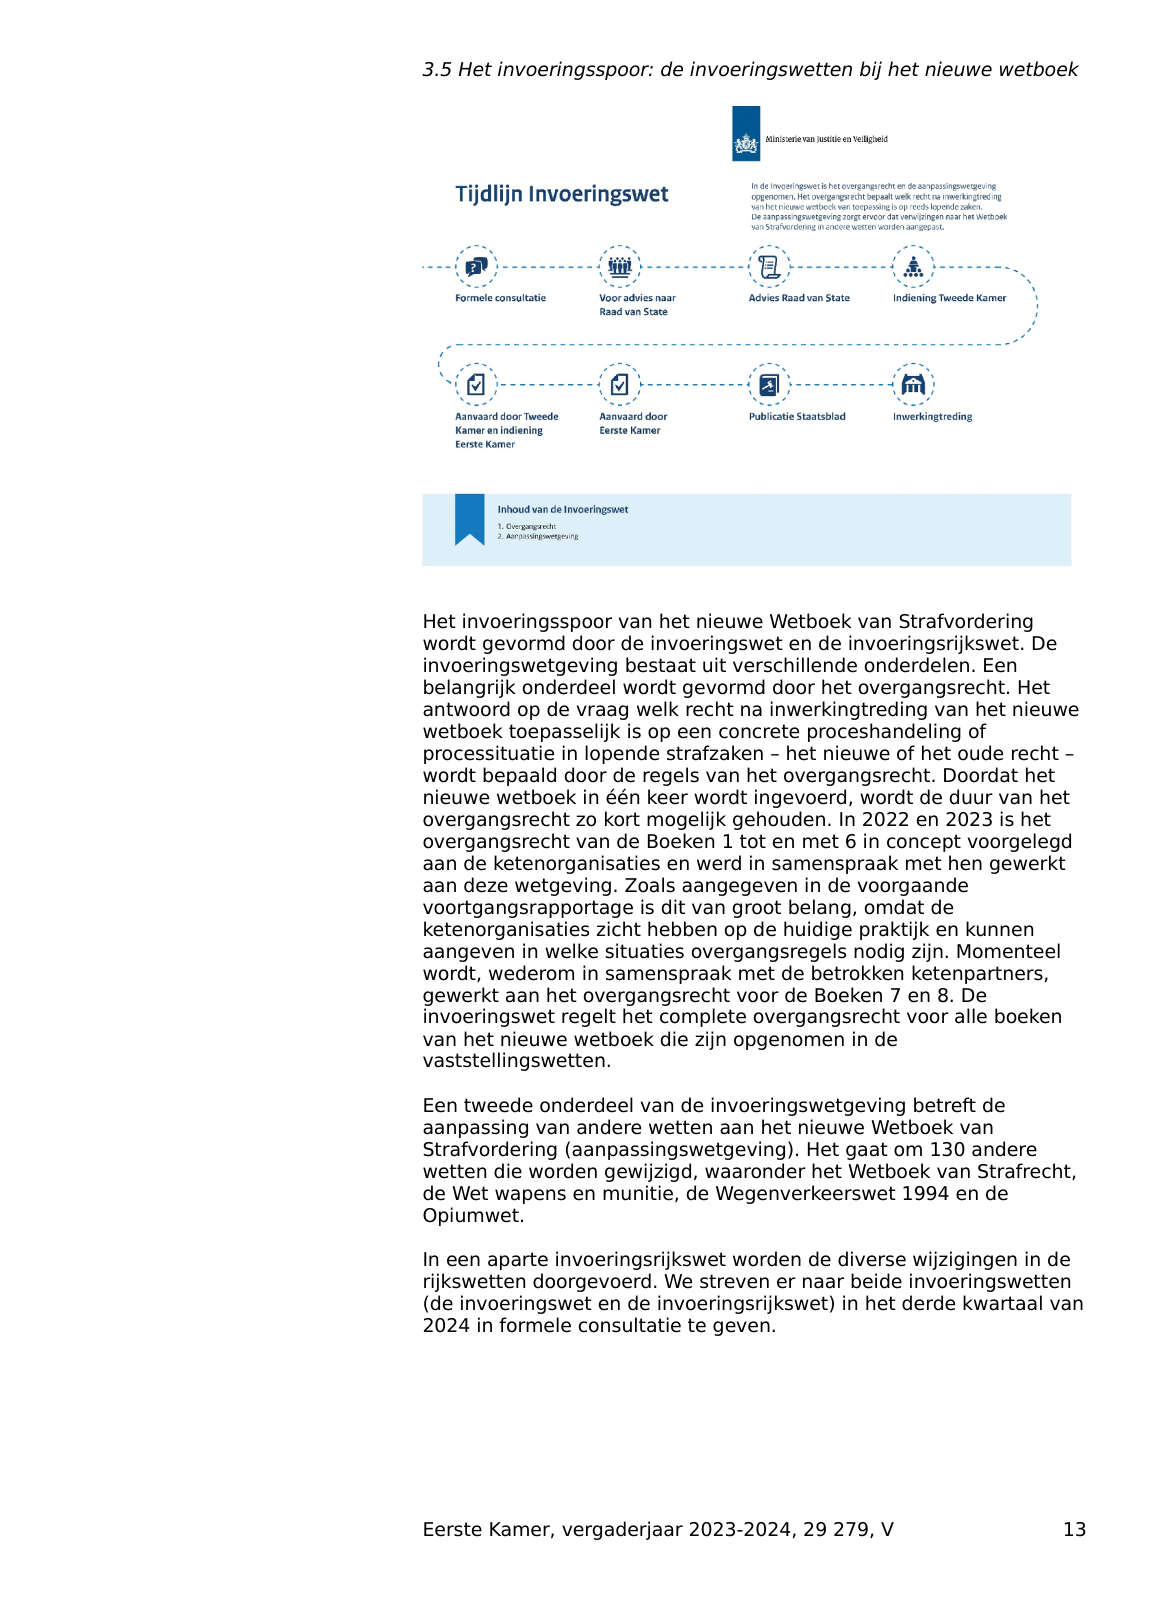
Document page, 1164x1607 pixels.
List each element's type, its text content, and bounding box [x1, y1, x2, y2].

text Een tweede onderdeel van de invoeringswetgeving betreft de aanpassing van andere wetten aan het nieuwe Wetboek van Strafvordering (aanpassingswetgeving). Het gaat om 130 andere wetten die worden gewijzigd, waaronder het Wetboek van Strafrecht, de Wet wapens en munitie, de Wegenverkeerswet 1994 en de Opiumwet. [422, 1094, 1087, 1226]
text In een aparte invoeringsrijkswet worden de diverse wijzigingen in de rijkswetten doorgevoerd. We streven er naar beide invoeringswetten (de invoeringswet en de invoeringsrijkswet) in het derde kwartaal van 2024 in formele consultatie te geven. [422, 1249, 1087, 1337]
picture [422, 106, 1072, 567]
text Het invoeringsspoor van het nieuwe Wetboek van Strafvordering wordt gevormd door de invoeringswet en de invoeringsrijkswet. De invoeringswetgeving bestaat uit verschillende onderdelen. Een belangrijk onderdeel wordt gevormd door het overgangsrecht. Het antwoord op de vraag welk recht na inwerkingtreding van het nieuwe wetboek toepasselijk is op een concrete proceshandeling of processituatie in lopende strafzaken – het nieuwe of het oude recht – wordt bepaald door de regels van het overgangsrecht. Doordat het nieuwe wetboek in één keer wordt ingevoerd, wordt de duur van het overgangsrecht zo kort mogelijk gehouden. In 2022 en 2023 is het overgangsrecht van de Boeken 1 tot en met 6 in concept voorgelegd aan de ketenorganisaties en werd in samenspraak met hen gewerkt aan deze wetgeving. Zoals aangegeven in de voorgaande voortgangsrapportage is dit van groot belang, omdat de ketenorganisaties zicht hebben op de huidige praktijk en kunnen aangeven in welke situaties overgangsregels nodig zijn. Momenteel wordt, wederom in samenspraak met de betrokken ketenpartners, gewerkt aan het overgangsrecht voor de Boeken 7 en 8. De invoeringswet regelt het complete overgangsrecht voor alle boeken van het nieuwe wetboek die zijn opgenomen in de vaststellingswetten. [422, 611, 1087, 1072]
subtitle 3.5 Het invoeringsspoor: de invoeringswetten bij het nieuwe wetboek [422, 59, 1087, 81]
